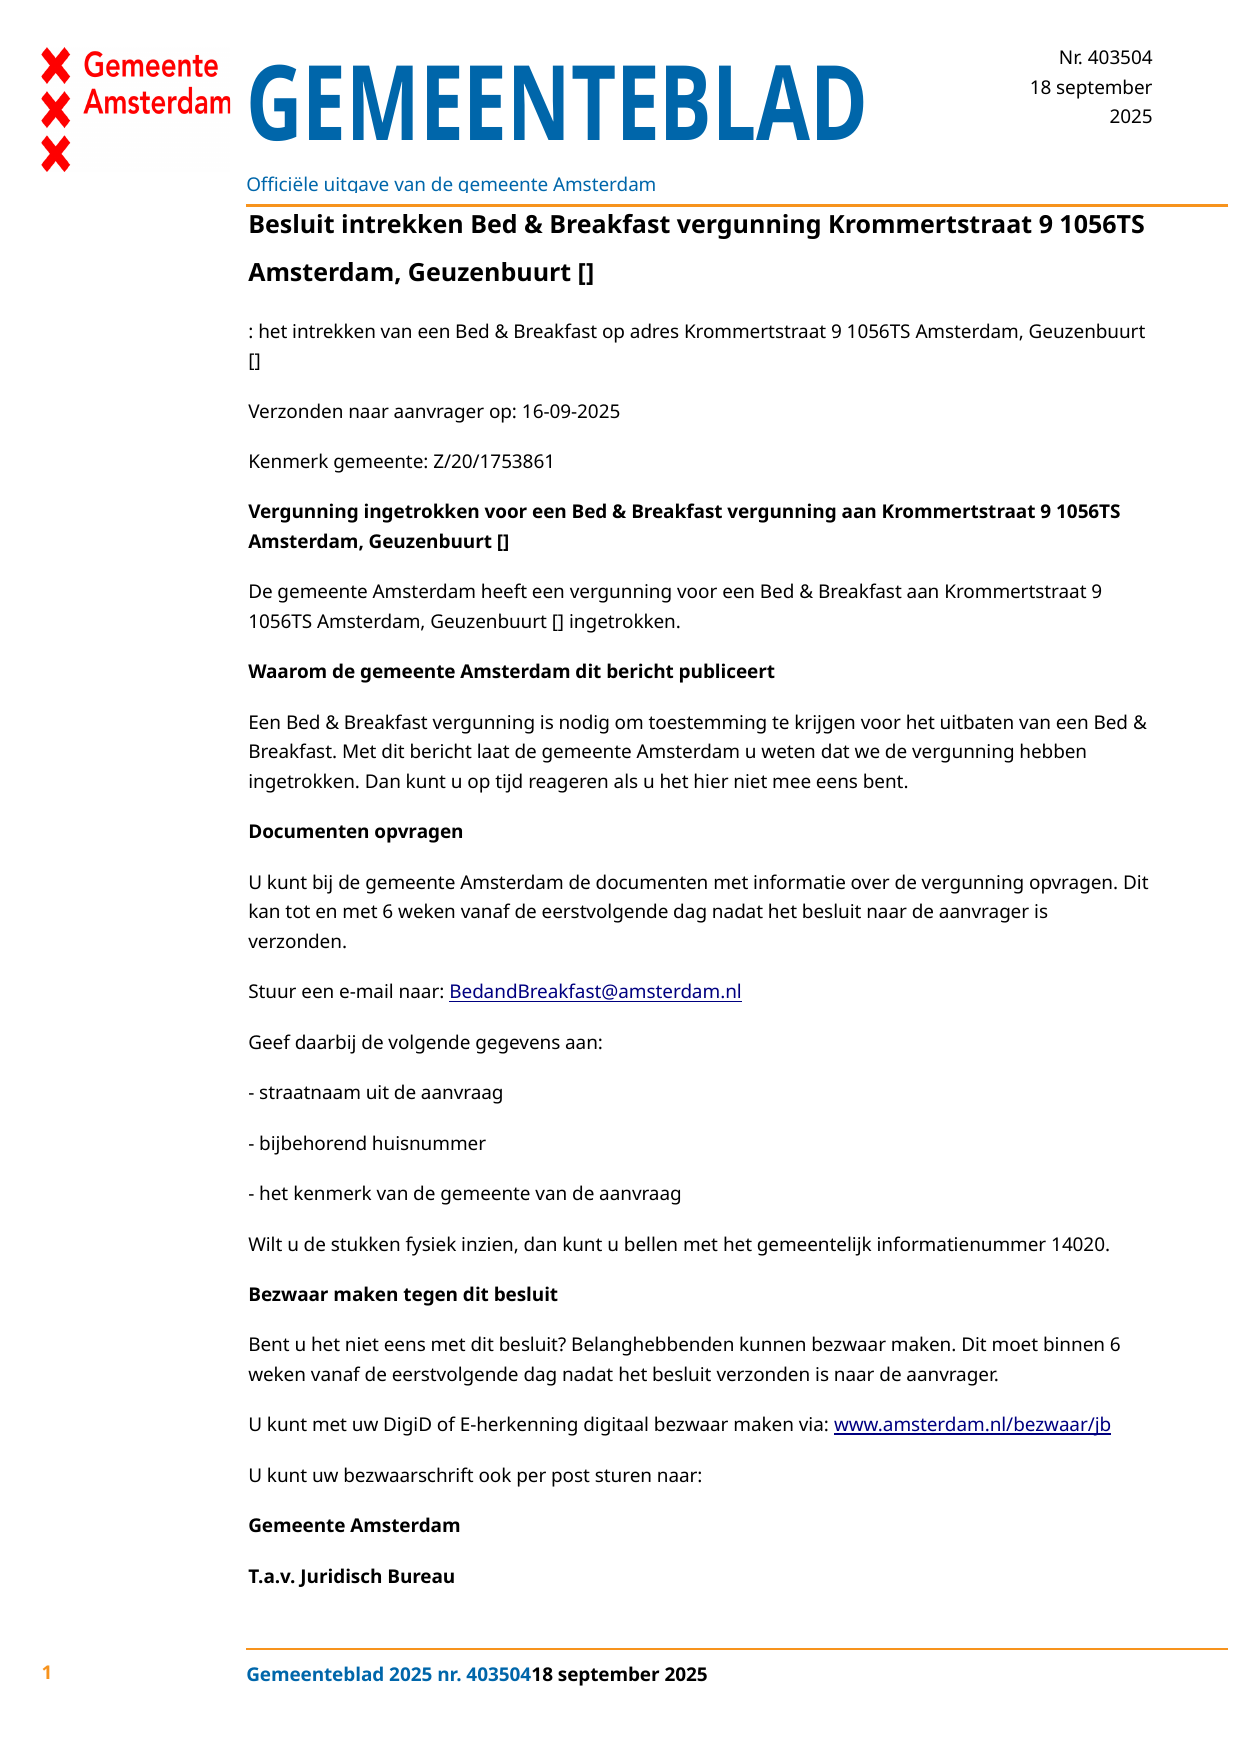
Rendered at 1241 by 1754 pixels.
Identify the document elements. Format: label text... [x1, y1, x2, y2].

text Kenmerk gemeente: Z/20/1753861 [248, 448, 1152, 474]
text Vergunning ingetrokken voor een Bed & Breakfast vergunning aan Krommertstraat 9 1056TS Amsterdam, Geuzenbuurt [] [248, 499, 1152, 554]
text : het intrekken van een Bed & Breakfast op adres Krommertstraat 9 1056TS Amsterdam, Geuzenbuurt [] [248, 318, 1152, 373]
text T.a.v. Juridisch Bureau [248, 1563, 1152, 1589]
text U kunt met uw DigiD of E-herkenning digitaal bezwaar maken via: www.amsterdam.nl/bezwaar/jb [248, 1412, 1152, 1437]
text Wilt u de stukken fysiek inzien, dan kunt u bellen met het gemeentelijk informatienummer 14020. [248, 1231, 1152, 1257]
text Gemeente Amsterdam [248, 1512, 1152, 1538]
text Een Bed & Breakfast vergunning is nodig om toestemming te krijgen voor het uitbaten van een Bed & Breakfast. Met dit bericht laat de gemeente Amsterdam u weten dat we de vergunning hebben ingetrokken. Dan kunt u op tijd reageren als u het hier niet mee eens bent. [248, 709, 1152, 794]
text Verzonden naar aanvrager op: 16-09-2025 [248, 398, 1152, 424]
text Stuur een e-mail naar: BedandBreakfast@amsterdam.nl [248, 979, 1152, 1004]
text Geef daarbij de volgende gegevens aan: [248, 1029, 1152, 1055]
text - het kenmerk van de gemeente van de aanvraag [248, 1180, 1152, 1206]
text Bent u het niet eens met dit besluit? Belanghebbenden kunnen bezwaar maken. Dit moet binnen 6 weken vanaf de eerstvolgende dag nadat het besluit verzonden is naar de aanvrager. [248, 1332, 1152, 1387]
text - bijbehorend huisnummer [248, 1130, 1152, 1156]
text Waarom de gemeente Amsterdam dit bericht publiceert [248, 659, 1152, 684]
text U kunt uw bezwaarschrift ook per post sturen naar: [248, 1462, 1152, 1488]
text De gemeente Amsterdam heeft een vergunning voor een Bed & Breakfast aan Krommertstraat 9 1056TS Amsterdam, Geuzenbuurt [] ingetrokken. [248, 579, 1152, 634]
text Besluit intrekken Bed & Breakfast vergunning Krommertstraat 9 1056TS Amsterdam, Geuzenbuurt [] [248, 207, 1152, 288]
picture [41, 47, 231, 172]
text Bezwaar maken tegen dit besluit [248, 1281, 1152, 1307]
text - straatnaam uit de aanvraag [248, 1079, 1152, 1105]
text Documenten opvragen [248, 819, 1152, 844]
text U kunt bij de gemeente Amsterdam de documenten met informatie over de vergunning opvragen. Dit kan tot en met 6 weken vanaf de eerstvolgende dag nadat het besluit naar de aanvrager is verzonden. [248, 869, 1152, 954]
